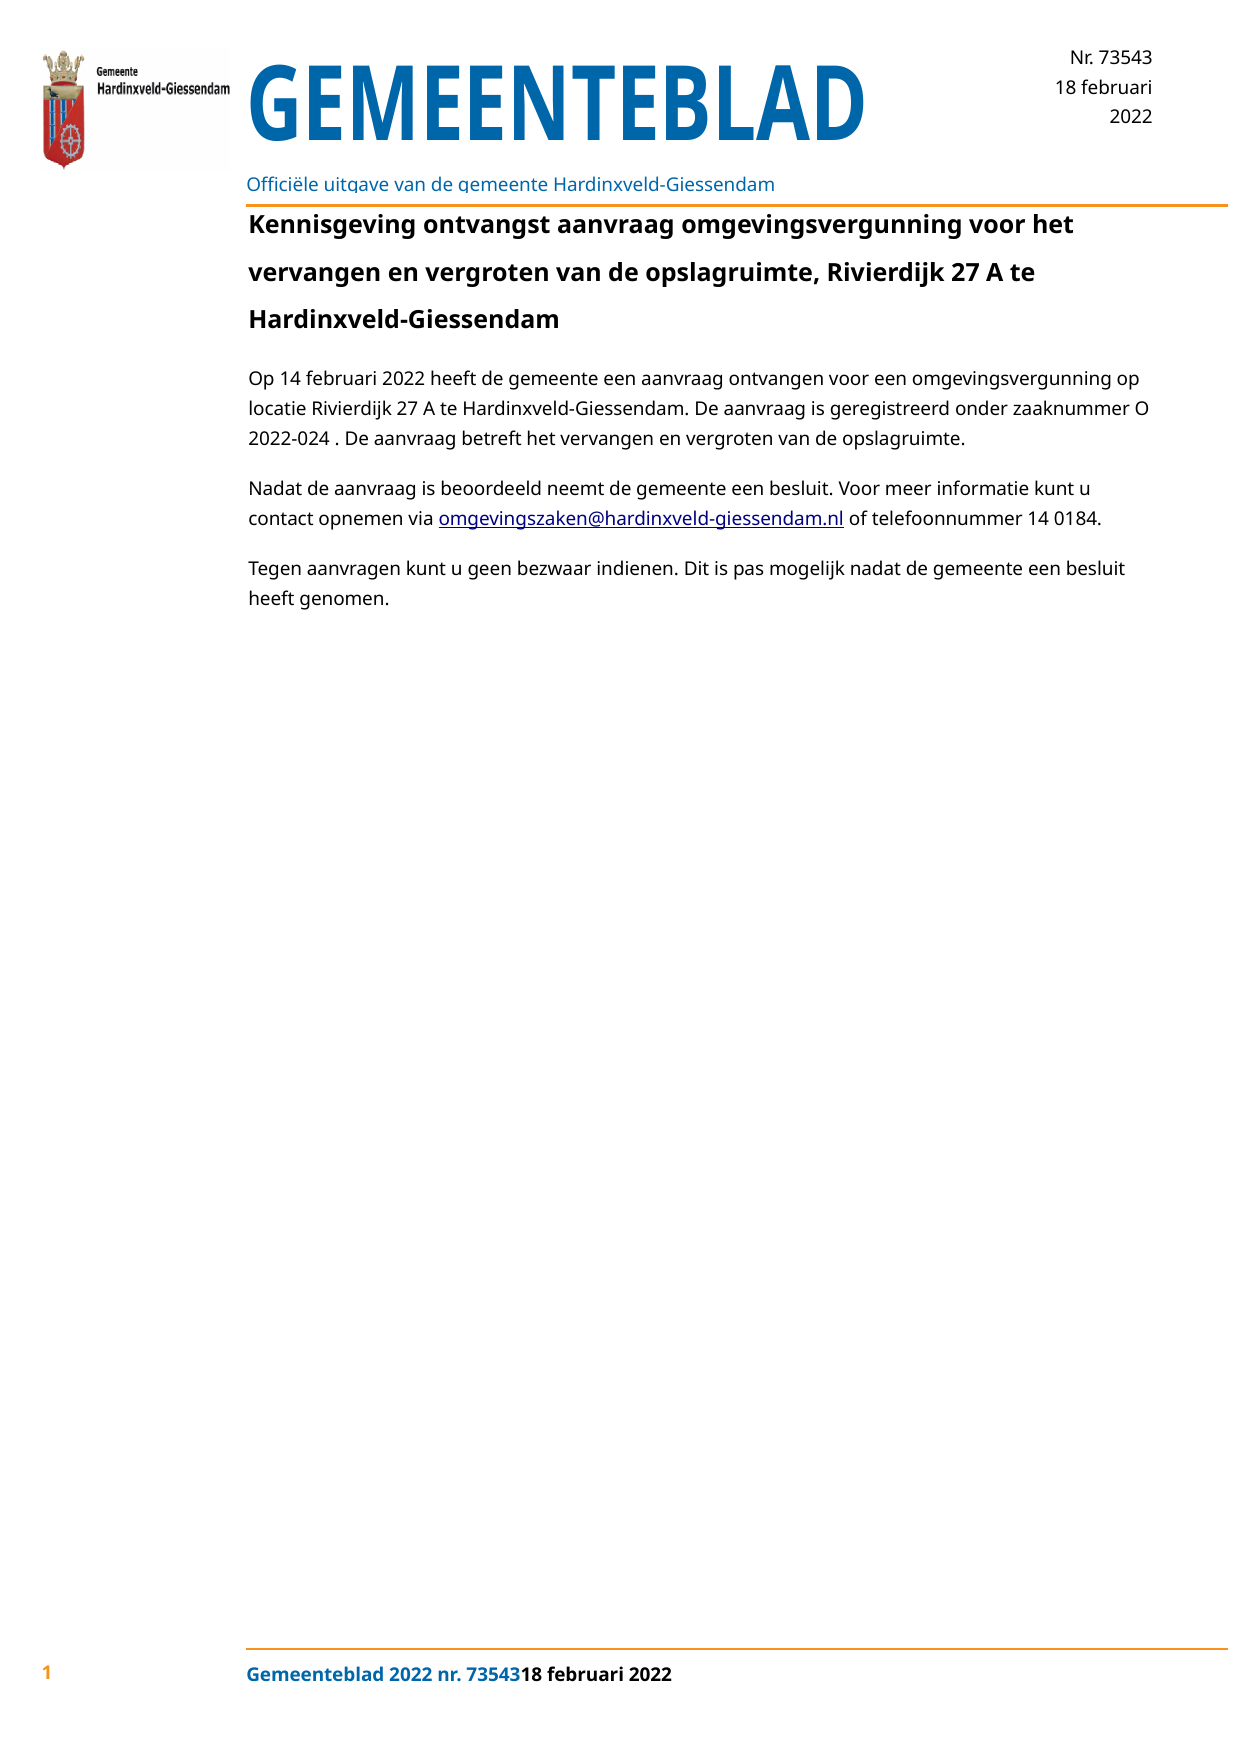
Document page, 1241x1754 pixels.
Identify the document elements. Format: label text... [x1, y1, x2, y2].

text Nadat de aanvraag is beoordeeld neemt de gemeente een besluit. Voor meer informatie kunt u contact opnemen via omgevingszaken@hardinxveld-giessendam.nl of telefoonnummer 14 0184. [248, 475, 1152, 530]
text Tegen aanvragen kunt u geen bezwaar indienen. Dit is pas mogelijk nadat de gemeente een besluit heeft genomen. [248, 555, 1152, 610]
text Op 14 februari 2022 heeft de gemeente een aanvraag ontvangen voor een omgevingsvergunning op locatie Rivierdijk 27 A te Hardinxveld-Giessendam. De aanvraag is geregistreerd onder zaaknummer O 2022-024 . De aanvraag betreft het vervangen en vergroten van de opslagruimte. [248, 366, 1152, 450]
text Kennisgeving ontvangst aanvraag omgevingsvergunning voor het vervangen en vergroten van de opslagruimte, Rivierdijk 27 A te Hardinxveld-Giessendam [248, 207, 1152, 336]
picture [41, 47, 231, 172]
